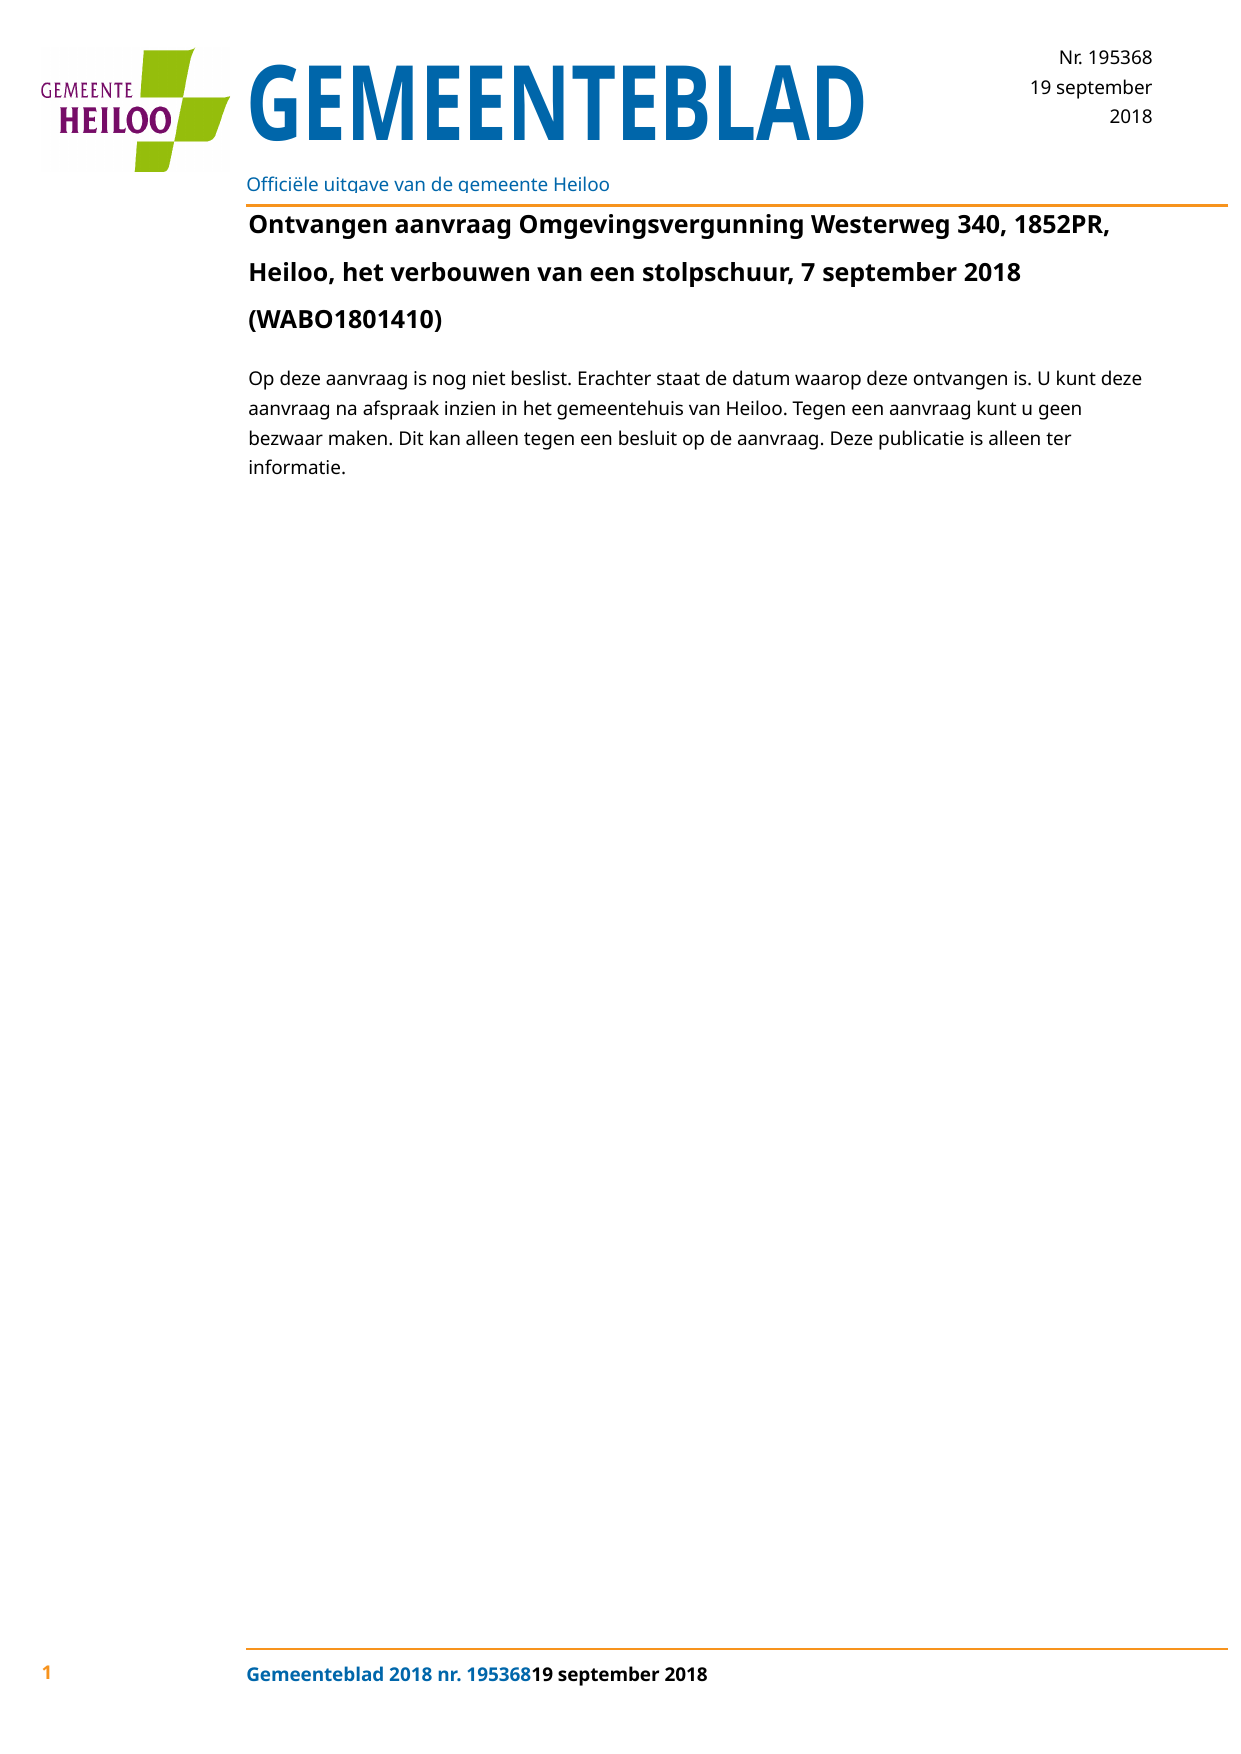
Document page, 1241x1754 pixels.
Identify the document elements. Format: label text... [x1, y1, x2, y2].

picture [41, 47, 231, 172]
text Op deze aanvraag is nog niet beslist. Erachter staat de datum waarop deze ontvangen is. U kunt deze aanvraag na afspraak inzien in het gemeentehuis van Heiloo. Tegen een aanvraag kunt u geen bezwaar maken. Dit kan alleen tegen een besluit op de aanvraag. Deze publicatie is alleen ter informatie. [248, 366, 1152, 480]
text Ontvangen aanvraag Omgevingsvergunning Westerweg 340, 1852PR, Heiloo, het verbouwen van een stolpschuur, 7 september 2018 (WABO1801410) [248, 207, 1152, 336]
